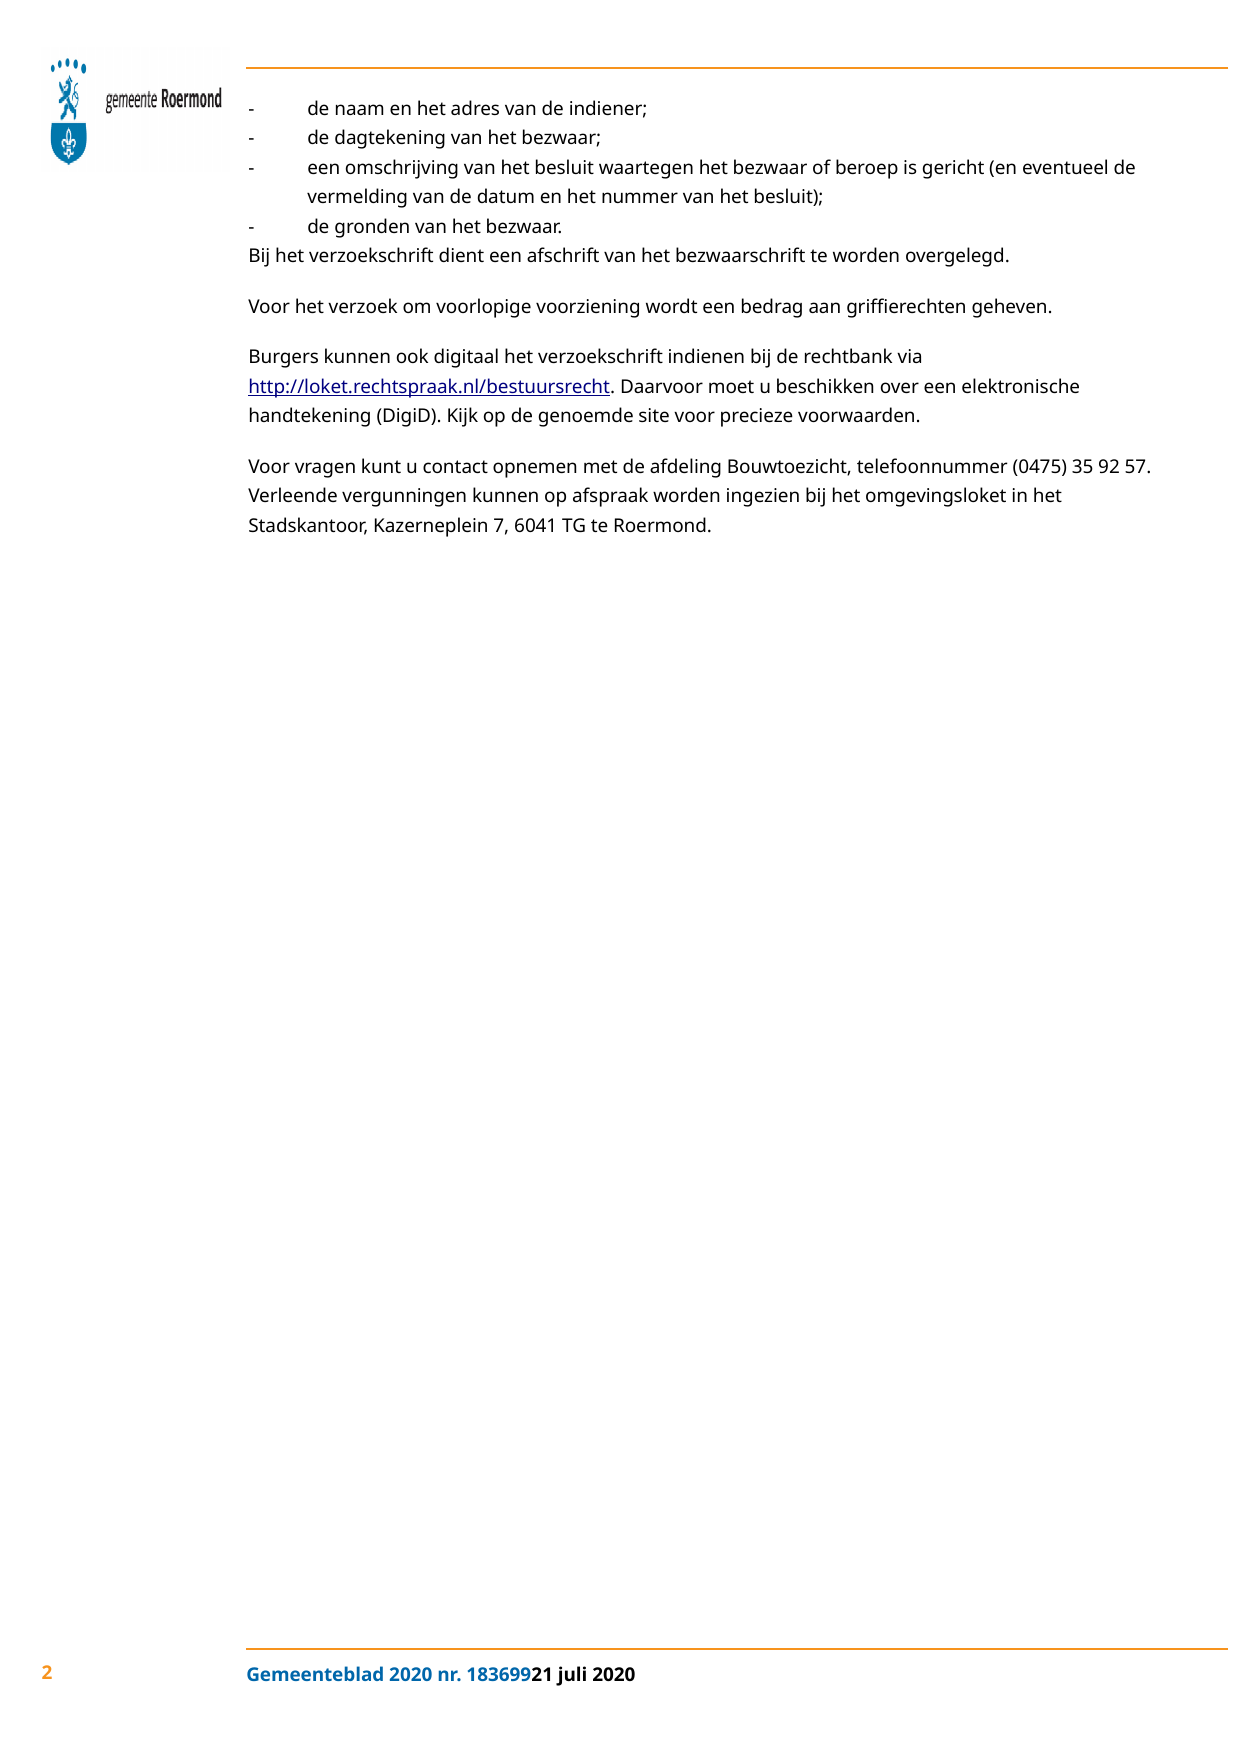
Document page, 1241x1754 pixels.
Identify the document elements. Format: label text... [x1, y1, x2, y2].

text Burgers kunnen ook digitaal het verzoekschrift indienen bij de rechtbank via http://loket.rechtspraak.nl/bestuursrecht. Daarvoor moet u beschikken over een elektronische handtekening (DigiD). Kijk op de genoemde site voor precieze voorwaarden. [248, 343, 1152, 428]
picture [41, 47, 231, 172]
list een omschrijving van het besluit waartegen het bezwaar of beroep is gericht (en eventueel de vermelding van de datum en het nummer van het besluit); [248, 154, 1152, 209]
text Bij het verzoekschrift dient een afschrift van het bezwaarschrift te worden overgelegd. [248, 243, 1152, 268]
text Voor vragen kunt u contact opnemen met de afdeling Bouwtoezicht, telefoonnummer (0475) 35 92 57. Verleende vergunningen kunnen op afspraak worden ingezien bij het omgevingsloket in het Stadskantoor, Kazerneplein 7, 6041 TG te Roermond. [248, 453, 1152, 538]
list de naam en het adres van de indiener; [248, 95, 1152, 121]
text Voor het verzoek om voorlopige voorziening wordt een bedrag aan griffierechten geheven. [248, 293, 1152, 319]
list de gronden van het bezwaar. [248, 213, 1152, 239]
list de dagtekening van het bezwaar; [248, 124, 1152, 150]
